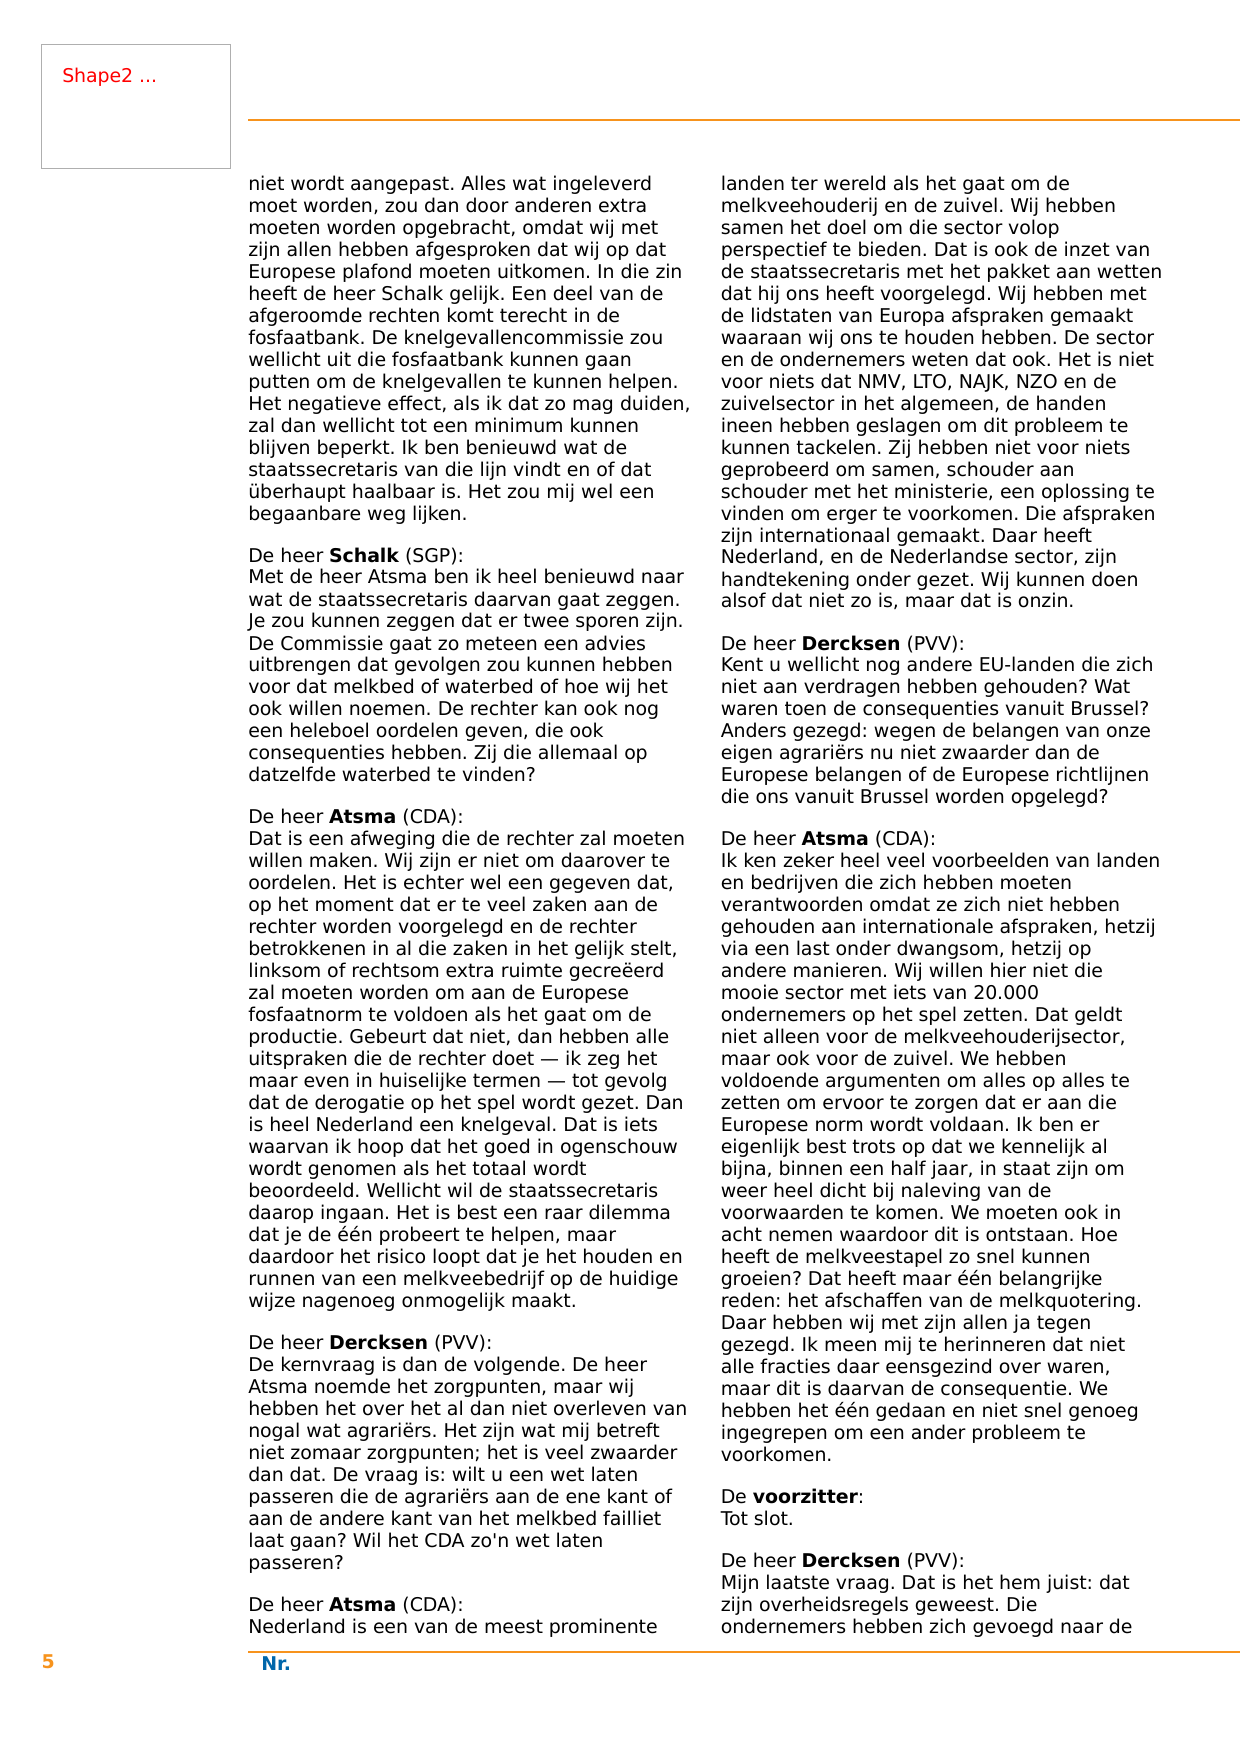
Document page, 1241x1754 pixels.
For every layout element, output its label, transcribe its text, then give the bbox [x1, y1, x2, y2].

text De heer Dercksen (PVV): [721, 632, 1163, 654]
text Met de heer Atsma ben ik heel benieuwd naar wat de staatssecretaris daarvan gaat zeggen. Je zou kunnen zeggen dat er twee sporen zijn. De Commissie gaat zo meteen een advies uitbrengen dat gevolgen zou kunnen hebben voor dat melkbed of waterbed of hoe wij het ook willen noemen. De rechter kan ook nog een heleboel oordelen geven, die ook consequenties hebben. Zij die allemaal op datzelfde waterbed te vinden? [248, 566, 691, 786]
text De heer Schalk (SGP): [248, 544, 691, 566]
text Ik ken zeker heel veel voorbeelden van landen en bedrijven die zich hebben moeten verantwoorden omdat ze zich niet hebben gehouden aan internationale afspraken, hetzij via een last onder dwangsom, hetzij op andere manieren. Wij willen hier niet die mooie sector met iets van 20.000 ondernemers op het spel zetten. Dat geldt niet alleen voor de melkveehouderijsector, maar ook voor de zuivel. We hebben voldoende argumenten om alles op alles te zetten om ervoor te zorgen dat er aan die Europese norm wordt voldaan. Ik ben er eigenlijk best trots op dat we kennelijk al bijna, binnen een half jaar, in staat zijn om weer heel dicht bij naleving van de voorwaarden te komen. We moeten ook in acht nemen waardoor dit is ontstaan. Hoe heeft de melkveestapel zo snel kunnen groeien? Dat heeft maar één belangrijke reden: het afschaffen van de melkquotering. Daar hebben wij met zijn allen ja tegen gezegd. Ik meen mij te herinneren dat niet alle fracties daar eensgezind over waren, maar dit is daarvan de consequentie. We hebben het één gedaan en niet snel genoeg ingegrepen om een ander probleem te voorkomen. [721, 850, 1163, 1466]
text niet wordt aangepast. Alles wat ingeleverd moet worden, zou dan door anderen extra moeten worden opgebracht, omdat wij met zijn allen hebben afgesproken dat wij op dat Europese plafond moeten uitkomen. In die zin heeft de heer Schalk gelijk. Een deel van de afgeroomde rechten komt terecht in de fosfaatbank. De knelgevallencommissie zou wellicht uit die fosfaatbank kunnen gaan putten om de knelgevallen te kunnen helpen. Het negatieve effect, als ik dat zo mag duiden, zal dan wellicht tot een minimum kunnen blijven beperkt. Ik ben benieuwd wat de staatssecretaris van die lijn vindt en of dat überhaupt haalbaar is. Het zou mij wel een begaanbare weg lijken. [248, 173, 691, 524]
text landen ter wereld als het gaat om de melkveehouderij en de zuivel. Wij hebben samen het doel om die sector volop perspectief te bieden. Dat is ook de inzet van de staatssecretaris met het pakket aan wetten dat hij ons heeft voorgelegd. Wij hebben met de lidstaten van Europa afspraken gemaakt waaraan wij ons te houden hebben. De sector en de ondernemers weten dat ook. Het is niet voor niets dat NMV, LTO, NAJK, NZO en de zuivelsector in het algemeen, de handen ineen hebben geslagen om dit probleem te kunnen tackelen. Zij hebben niet voor niets geprobeerd om samen, schouder aan schouder met het ministerie, een oplossing te vinden om erger te voorkomen. Die afspraken zijn internationaal gemaakt. Daar heeft Nederland, en de Nederlandse sector, zijn handtekening onder gezet. Wij kunnen doen alsof dat niet zo is, maar dat is onzin. [721, 173, 1163, 612]
text De heer Dercksen (PVV): [721, 1549, 1163, 1572]
text Kent u wellicht nog andere EU-landen die zich niet aan verdragen hebben gehouden? Wat waren toen de consequenties vanuit Brussel? Anders gezegd: wegen de belangen van onze eigen agrariërs nu niet zwaarder dan de Europese belangen of de Europese richtlijnen die ons vanuit Brussel worden opgelegd? [721, 654, 1163, 808]
text De heer Atsma (CDA): [248, 806, 691, 828]
text Mijn laatste vraag. Dat is het hem juist: dat zijn overheidsregels geweest. Die ondernemers hebben zich gevoegd naar de [721, 1572, 1163, 1637]
text De heer Atsma (CDA): [721, 828, 1163, 850]
text Dat is een afweging die de rechter zal moeten willen maken. Wij zijn er niet om daarover te oordelen. Het is echter wel een gegeven dat, op het moment dat er te veel zaken aan de rechter worden voorgelegd en de rechter betrokkenen in al die zaken in het gelijk stelt, linksom of rechtsom extra ruimte gecreëerd zal moeten worden om aan de Europese fosfaatnorm te voldoen als het gaat om de productie. Gebeurt dat niet, dan hebben alle uitspraken die de rechter doet — ik zeg het maar even in huiselijke termen — tot gevolg dat de derogatie op het spel wordt gezet. Dan is heel Nederland een knelgeval. Dat is iets waarvan ik hoop dat het goed in ogenschouw wordt genomen als het totaal wordt beoordeeld. Wellicht wil de staatssecretaris daarop ingaan. Het is best een raar dilemma dat je de één probeert te helpen, maar daardoor het risico loopt dat je het houden en runnen van een melkveebedrijf op de huidige wijze nagenoeg onmogelijk maakt. [248, 828, 691, 1312]
text De heer Dercksen (PVV): [248, 1332, 691, 1354]
text Nederland is een van de meest prominente [248, 1616, 691, 1637]
text Tot slot. [721, 1508, 1163, 1529]
text De voorzitter: [721, 1486, 1163, 1508]
text De heer Atsma (CDA): [248, 1593, 691, 1616]
text De kernvraag is dan de volgende. De heer Atsma noemde het zorgpunten, maar wij hebben het over het al dan niet overleven van nogal wat agrariërs. Het zijn wat mij betreft niet zomaar zorgpunten; het is veel zwaarder dan dat. De vraag is: wilt u een wet laten passeren die de agrariërs aan de ene kant of aan de andere kant van het melkbed failliet laat gaan? Wil het CDA zo'n wet laten passeren? [248, 1354, 691, 1573]
